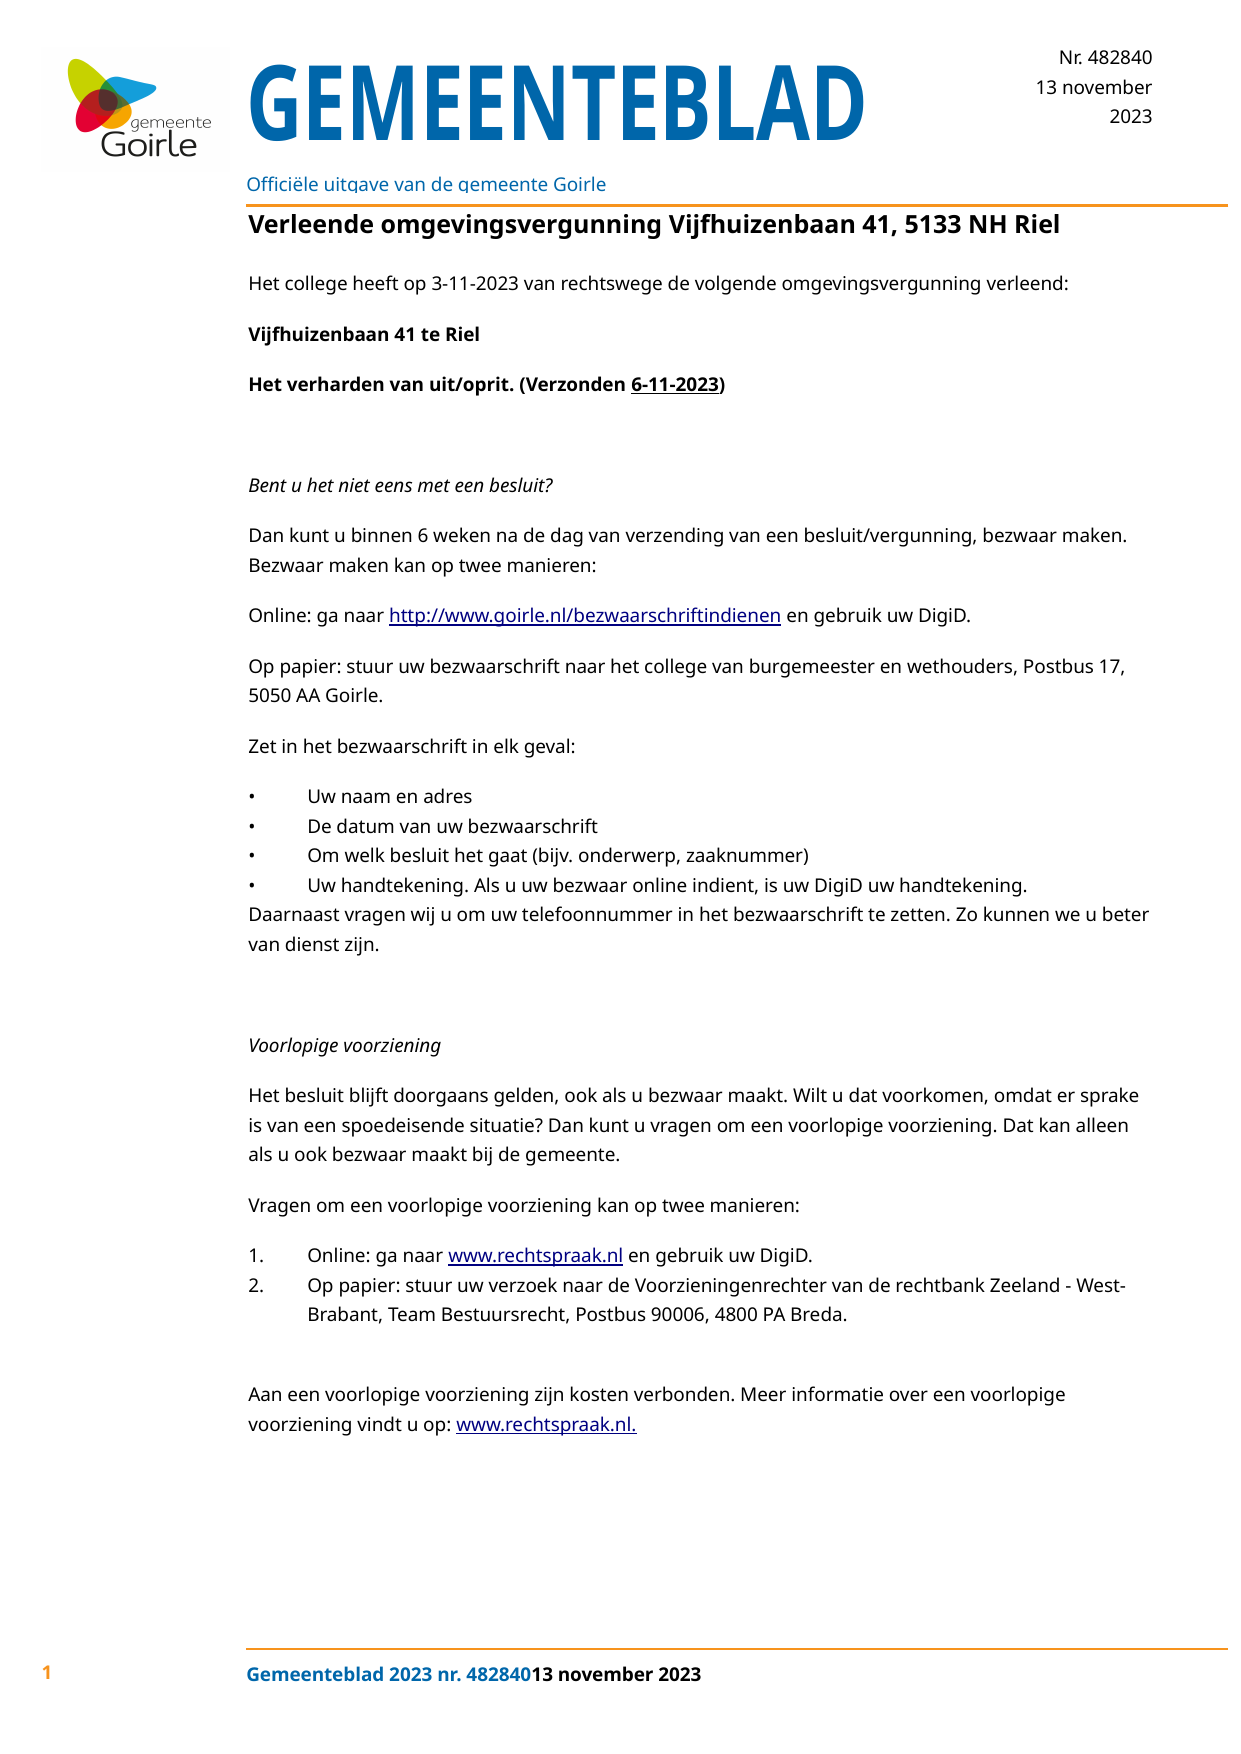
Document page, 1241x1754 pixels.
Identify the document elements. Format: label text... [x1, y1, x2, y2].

text Aan een voorlopige voorziening zijn kosten verbonden. Meer informatie over een voorlopige voorziening vindt u op: www.rechtspraak.nl. [248, 1382, 1152, 1437]
list Om welk besluit het gaat (bijv. onderwerp, zaaknummer) [248, 842, 1152, 868]
text Voorlopige voorziening [248, 1032, 1152, 1058]
list De datum van uw bezwaarschrift [248, 813, 1152, 838]
text Bent u het niet eens met een besluit? [248, 472, 1152, 498]
text Het verharden van uit/oprit. (Verzonden 6-11-2023) [248, 371, 1152, 397]
list Uw naam en adres [248, 783, 1152, 809]
list Uw handtekening. Als u uw bezwaar online indient, is uw DigiD uw handtekening. [248, 872, 1152, 898]
text Zet in het bezwaarschrift in elk geval: [248, 733, 1152, 758]
text Online: ga naar http://www.goirle.nl/bezwaarschriftindienen en gebruik uw DigiD. [248, 602, 1152, 628]
text Vijfhuizenbaan 41 te Riel [248, 321, 1152, 346]
text Vragen om een voorlopige voorziening kan op twee manieren: [248, 1192, 1152, 1218]
text Het college heeft op 3-11-2023 van rechtswege de volgende omgevingsvergunning verleend: [248, 270, 1152, 296]
list Op papier: stuur uw verzoek naar de Voorzieningenrechter van de rechtbank Zeeland - West-Brabant, Team Bestuursrecht, Postbus 90006, 4800 PA Breda. [248, 1272, 1152, 1327]
text Het besluit blijft doorgaans gelden, ook als u bezwaar maakt. Wilt u dat voorkomen, omdat er sprake is van een spoedeisende situatie? Dan kunt u vragen om een voorlopige voorziening. Dat kan alleen als u ook bezwaar maakt bij de gemeente. [248, 1082, 1152, 1167]
picture [41, 47, 231, 172]
text Op papier: stuur uw bezwaarschrift naar het college van burgemeester en wethouders, Postbus 17, 5050 AA Goirle. [248, 653, 1152, 708]
list Online: ga naar www.rechtspraak.nl en gebruik uw DigiD. [248, 1242, 1152, 1268]
text Verleende omgevingsvergunning Vijfhuizenbaan 41, 5133 NH Riel [248, 207, 1152, 241]
text Dan kunt u binnen 6 weken na de dag van verzending van een besluit/vergunning, bezwaar maken. Bezwaar maken kan op twee manieren: [248, 522, 1152, 578]
text Daarnaast vragen wij u om uw telefoonnummer in het bezwaarschrift te zetten. Zo kunnen we u beter van dienst zijn. [248, 902, 1152, 957]
